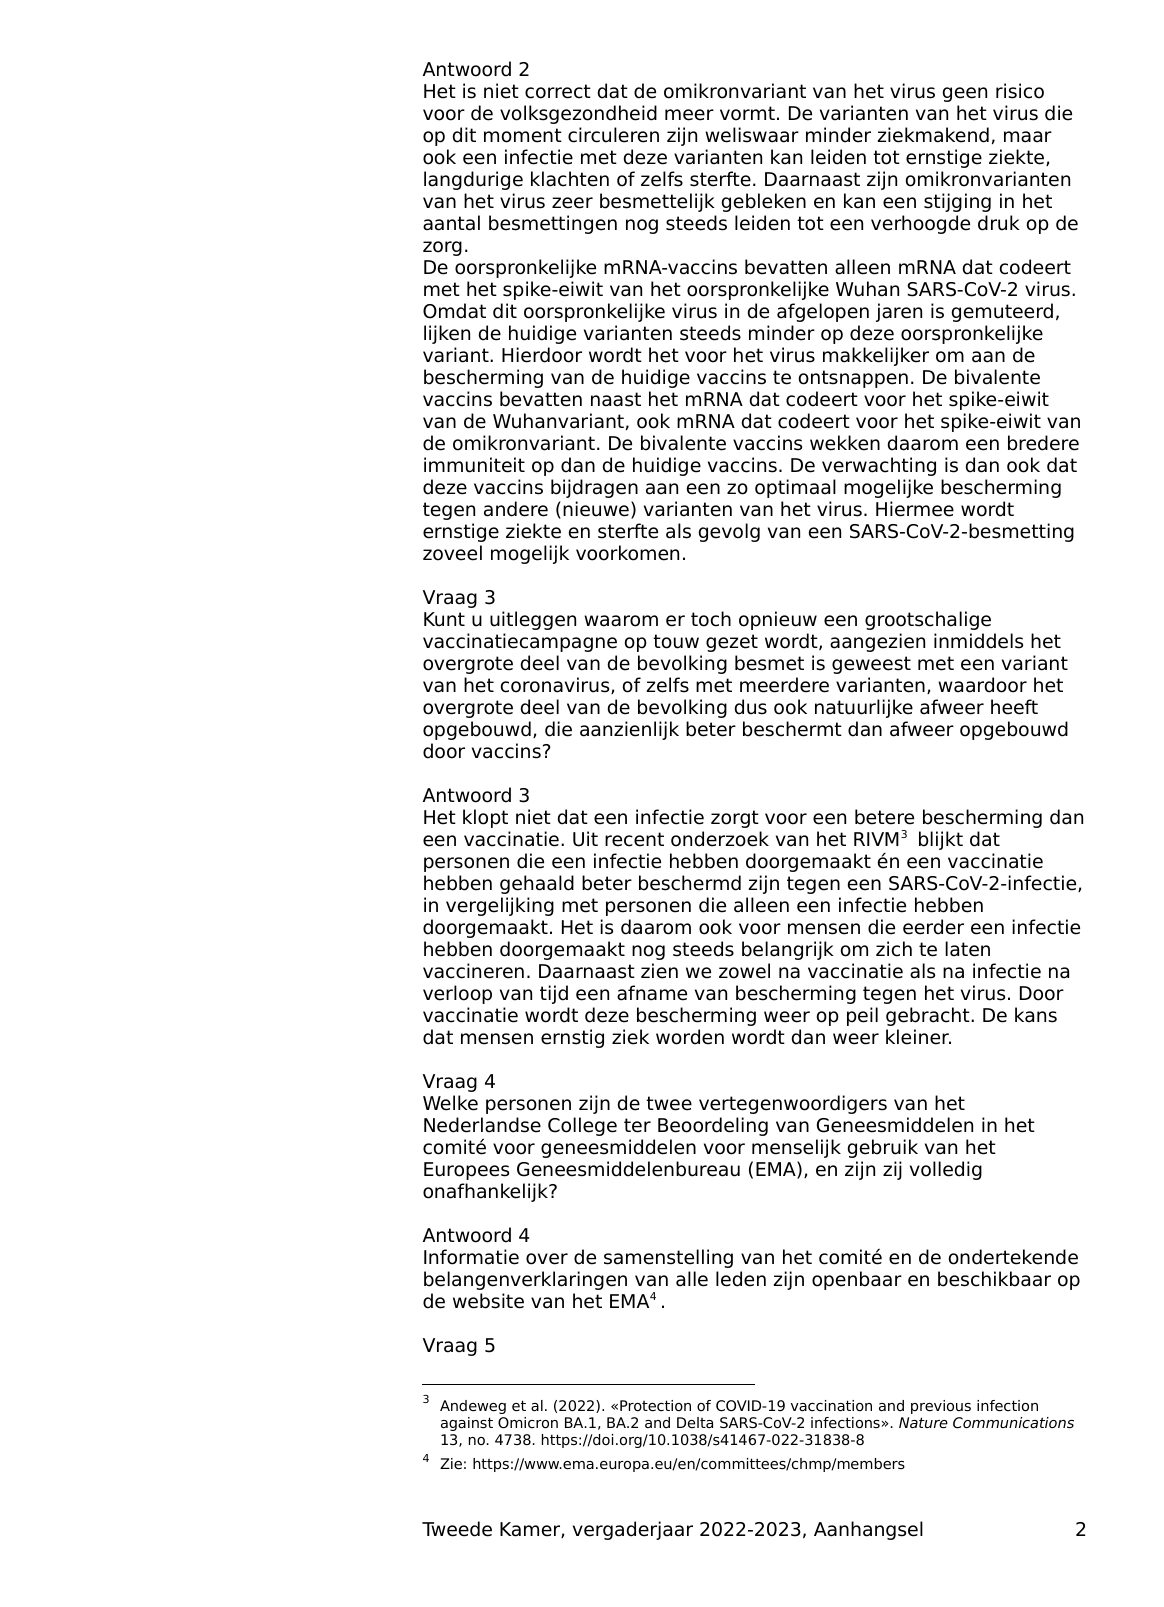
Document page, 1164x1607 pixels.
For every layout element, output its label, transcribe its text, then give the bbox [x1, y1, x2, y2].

text Vraag 5 [422, 1335, 1087, 1357]
text Vraag 3 [422, 587, 1087, 609]
text Het is niet correct dat de omikronvariant van het virus geen risico voor de volksgezondheid meer vormt. De varianten van het virus die op dit moment circuleren zijn weliswaar minder ziekmakend, maar ook een infectie met deze varianten kan leiden tot ernstige ziekte, langdurige klachten of zelfs sterfte. Daarnaast zijn omikronvarianten van het virus zeer besmettelijk gebleken en kan een stijging in het aantal besmettingen nog steeds leiden tot een verhoogde druk op de zorg. [422, 81, 1087, 257]
text Antwoord 3 [422, 785, 1087, 807]
text Andeweg et al. (2022). «Protection of COVID-19 vaccination and previous infection against Omicron BA.1, BA.2 and Delta SARS-CoV-2 infections». Nature Communications 13, no. 4738. https://doi.org/10.1038/s41467-022-31838-8 [422, 1393, 1087, 1449]
text Antwoord 2 [422, 59, 1087, 81]
text Zie: https://www.ema.europa.eu/en/committees/chmp/members [422, 1452, 1087, 1474]
text De oorspronkelijke mRNA-vaccins bevatten alleen mRNA dat codeert met het spike-eiwit van het oorspronkelijke Wuhan SARS-CoV-2 virus. Omdat dit oorspronkelijke virus in de afgelopen jaren is gemuteerd, lijken de huidige varianten steeds minder op deze oorspronkelijke variant. Hierdoor wordt het voor het virus makkelijker om aan de bescherming van de huidige vaccins te ontsnappen. De bivalente vaccins bevatten naast het mRNA dat codeert voor het spike-eiwit van de Wuhanvariant, ook mRNA dat codeert voor het spike-eiwit van de omikronvariant. De bivalente vaccins wekken daarom een bredere immuniteit op dan de huidige vaccins. De verwachting is dan ook dat deze vaccins bijdragen aan een zo optimaal mogelijke bescherming tegen andere (nieuwe) varianten van het virus. Hiermee wordt ernstige ziekte en sterfte als gevolg van een SARS-CoV-2-besmetting zoveel mogelijk voorkomen. [422, 257, 1087, 564]
text Welke personen zijn de twee vertegenwoordigers van het Nederlandse College ter Beoordeling van Geneesmiddelen in het comité voor geneesmiddelen voor menselijk gebruik van het Europees Geneesmiddelenbureau (EMA), en zijn zij volledig onafhankelijk? [422, 1093, 1087, 1203]
text Kunt u uitleggen waarom er toch opnieuw een grootschalige vaccinatiecampagne op touw gezet wordt, aangezien inmiddels het overgrote deel van de bevolking besmet is geweest met een variant van het coronavirus, of zelfs met meerdere varianten, waardoor het overgrote deel van de bevolking dus ook natuurlijke afweer heeft opgebouwd, die aanzienlijk beter beschermt dan afweer opgebouwd door vaccins? [422, 609, 1087, 763]
text Vraag 4 [422, 1071, 1087, 1093]
text Het klopt niet dat een infectie zorgt voor een betere bescherming dan een vaccinatie. Uit recent onderzoek van het RIVM blijkt dat personen die een infectie hebben doorgemaakt én een vaccinatie hebben gehaald beter beschermd zijn tegen een SARS-CoV-2-infectie, in vergelijking met personen die alleen een infectie hebben doorgemaakt. Het is daarom ook voor mensen die eerder een infectie hebben doorgemaakt nog steeds belangrijk om zich te laten vaccineren. Daarnaast zien we zowel na vaccinatie als na infectie na verloop van tijd een afname van bescherming tegen het virus. Door vaccinatie wordt deze bescherming weer op peil gebracht. De kans dat mensen ernstig ziek worden wordt dan weer kleiner. [422, 807, 1087, 1048]
text Informatie over de samenstelling van het comité en de ondertekende belangenverklaringen van alle leden zijn openbaar en beschikbaar op de website van het EMA. [422, 1247, 1087, 1313]
text Antwoord 4 [422, 1225, 1087, 1247]
